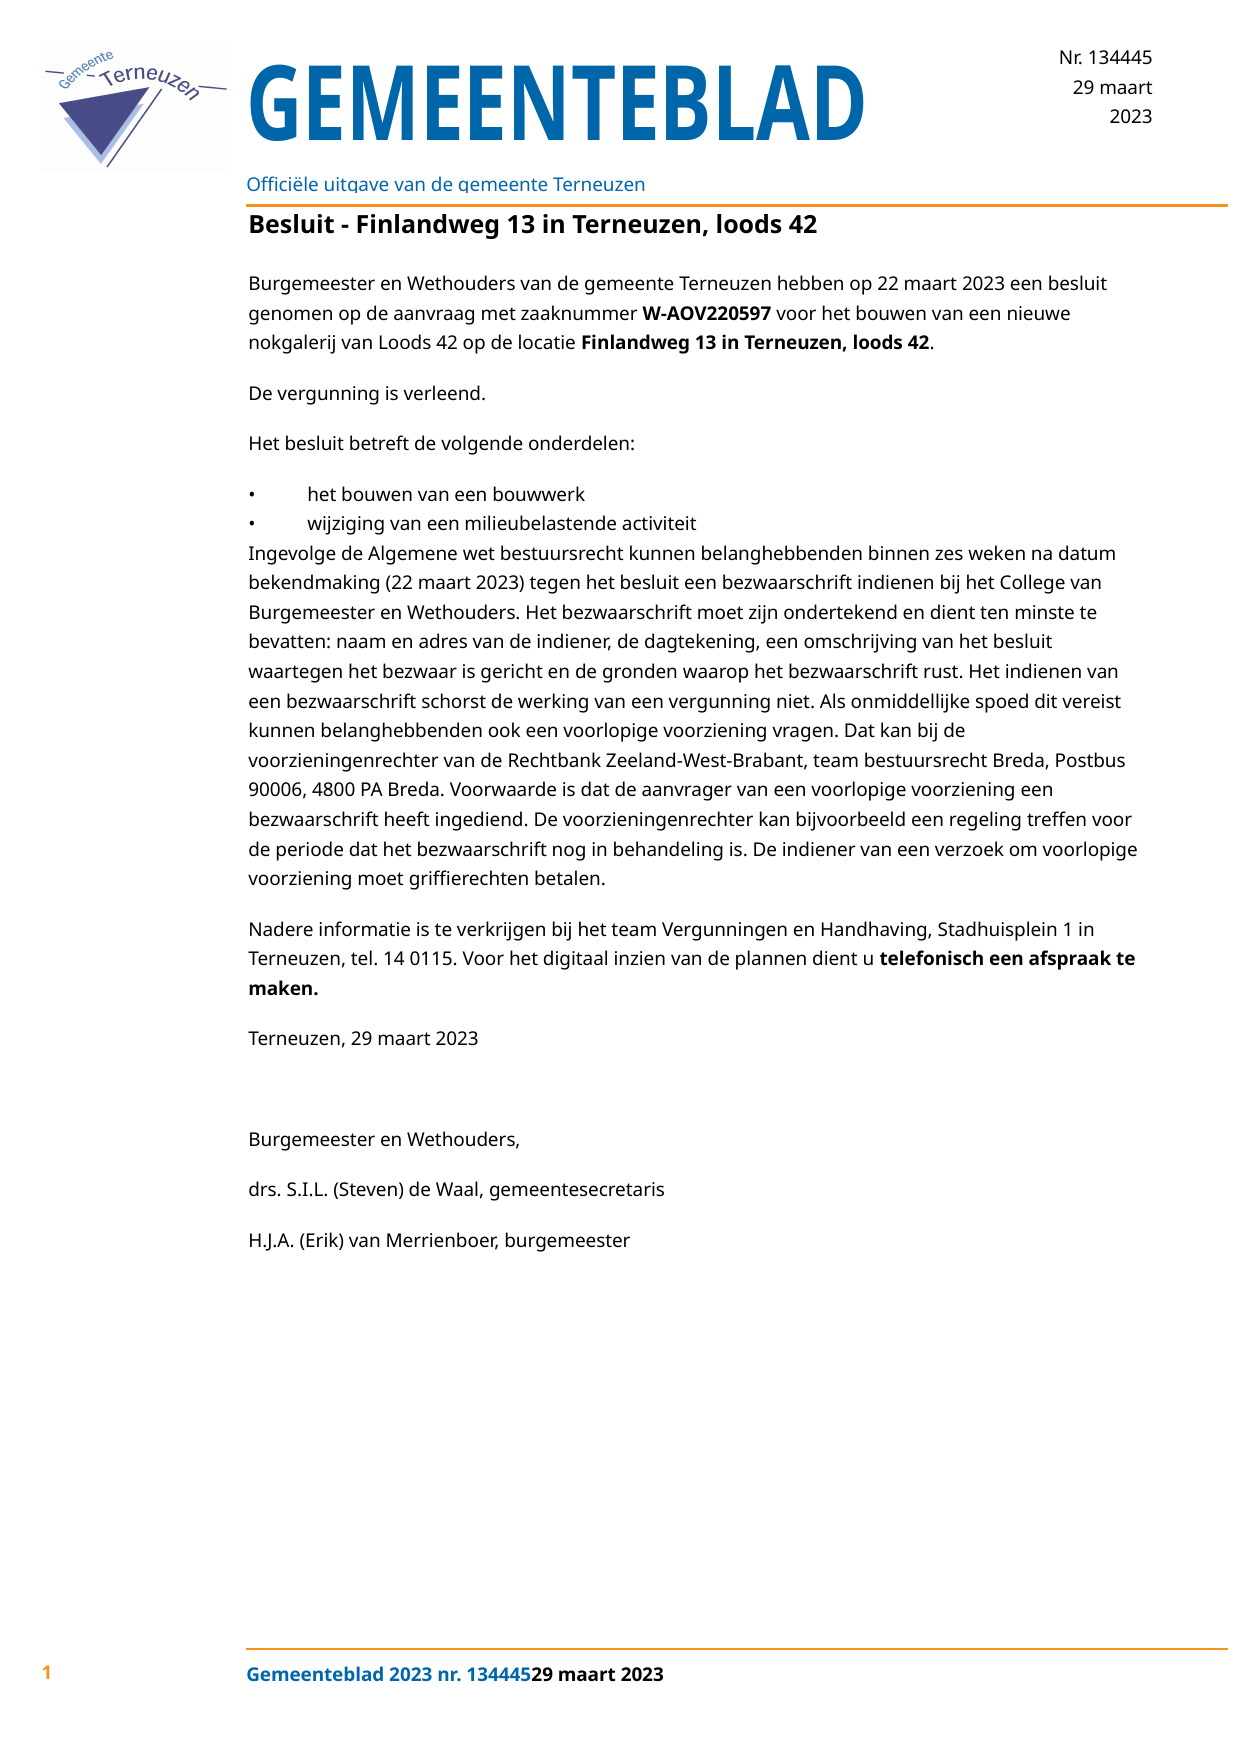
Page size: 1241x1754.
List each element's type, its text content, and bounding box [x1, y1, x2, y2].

text Terneuzen, 29 maart 2023 [248, 1025, 1152, 1051]
text Burgemeester en Wethouders, [248, 1126, 1152, 1152]
text H.J.A. (Erik) van Merrienboer, burgemeester [248, 1227, 1152, 1253]
text Het besluit betreft de volgende onderdelen: [248, 430, 1152, 456]
list wijziging van een milieubelastende activiteit [248, 510, 1152, 536]
text Ingevolge de Algemene wet bestuursrecht kunnen belanghebbenden binnen zes weken na datum bekendmaking (22 maart 2023) tegen het besluit een bezwaarschrift indienen bij het College van Burgemeester en Wethouders. Het bezwaarschrift moet zijn ondertekend en dient ten minste te bevatten: naam en adres van de indiener, de dagtekening, een omschrijving van het besluit waartegen het bezwaar is gericht en de gronden waarop het bezwaarschrift rust. Het indienen van een bezwaarschrift schorst de werking van een vergunning niet. Als onmiddellijke spoed dit vereist kunnen belanghebbenden ook een voorlopige voorziening vragen. Dat kan bij de voorzieningenrechter van de Rechtbank Zeeland-West-Brabant, team bestuursrecht Breda, Postbus 90006, 4800 PA Breda. Voorwaarde is dat de aanvrager van een voorlopige voorziening een bezwaarschrift heeft ingediend. De voorzieningenrechter kan bijvoorbeeld een regeling treffen voor de periode dat het bezwaarschrift nog in behandeling is. De indiener van een verzoek om voorlopige voorziening moet griffierechten betalen. [248, 540, 1152, 891]
text Burgemeester en Wethouders van de gemeente Terneuzen hebben op 22 maart 2023 een besluit genomen op de aanvraag met zaaknummer W-AOV220597 voor het bouwen van een nieuwe nokgalerij van Loods 42 op de locatie Finlandweg 13 in Terneuzen, loods 42. [248, 270, 1152, 355]
picture [41, 47, 231, 172]
text drs. S.I.L. (Steven) de Waal, gemeentesecretaris [248, 1177, 1152, 1202]
text Besluit - Finlandweg 13 in Terneuzen, loods 42 [248, 207, 1152, 241]
list het bouwen van een bouwwerk [248, 481, 1152, 506]
text De vergunning is verleend. [248, 380, 1152, 406]
text Nadere informatie is te verkrijgen bij het team Vergunningen en Handhaving, Stadhuisplein 1 in Terneuzen, tel. 14 0115. Voor het digitaal inzien van de plannen dient u telefonisch een afspraak te maken. [248, 916, 1152, 1001]
